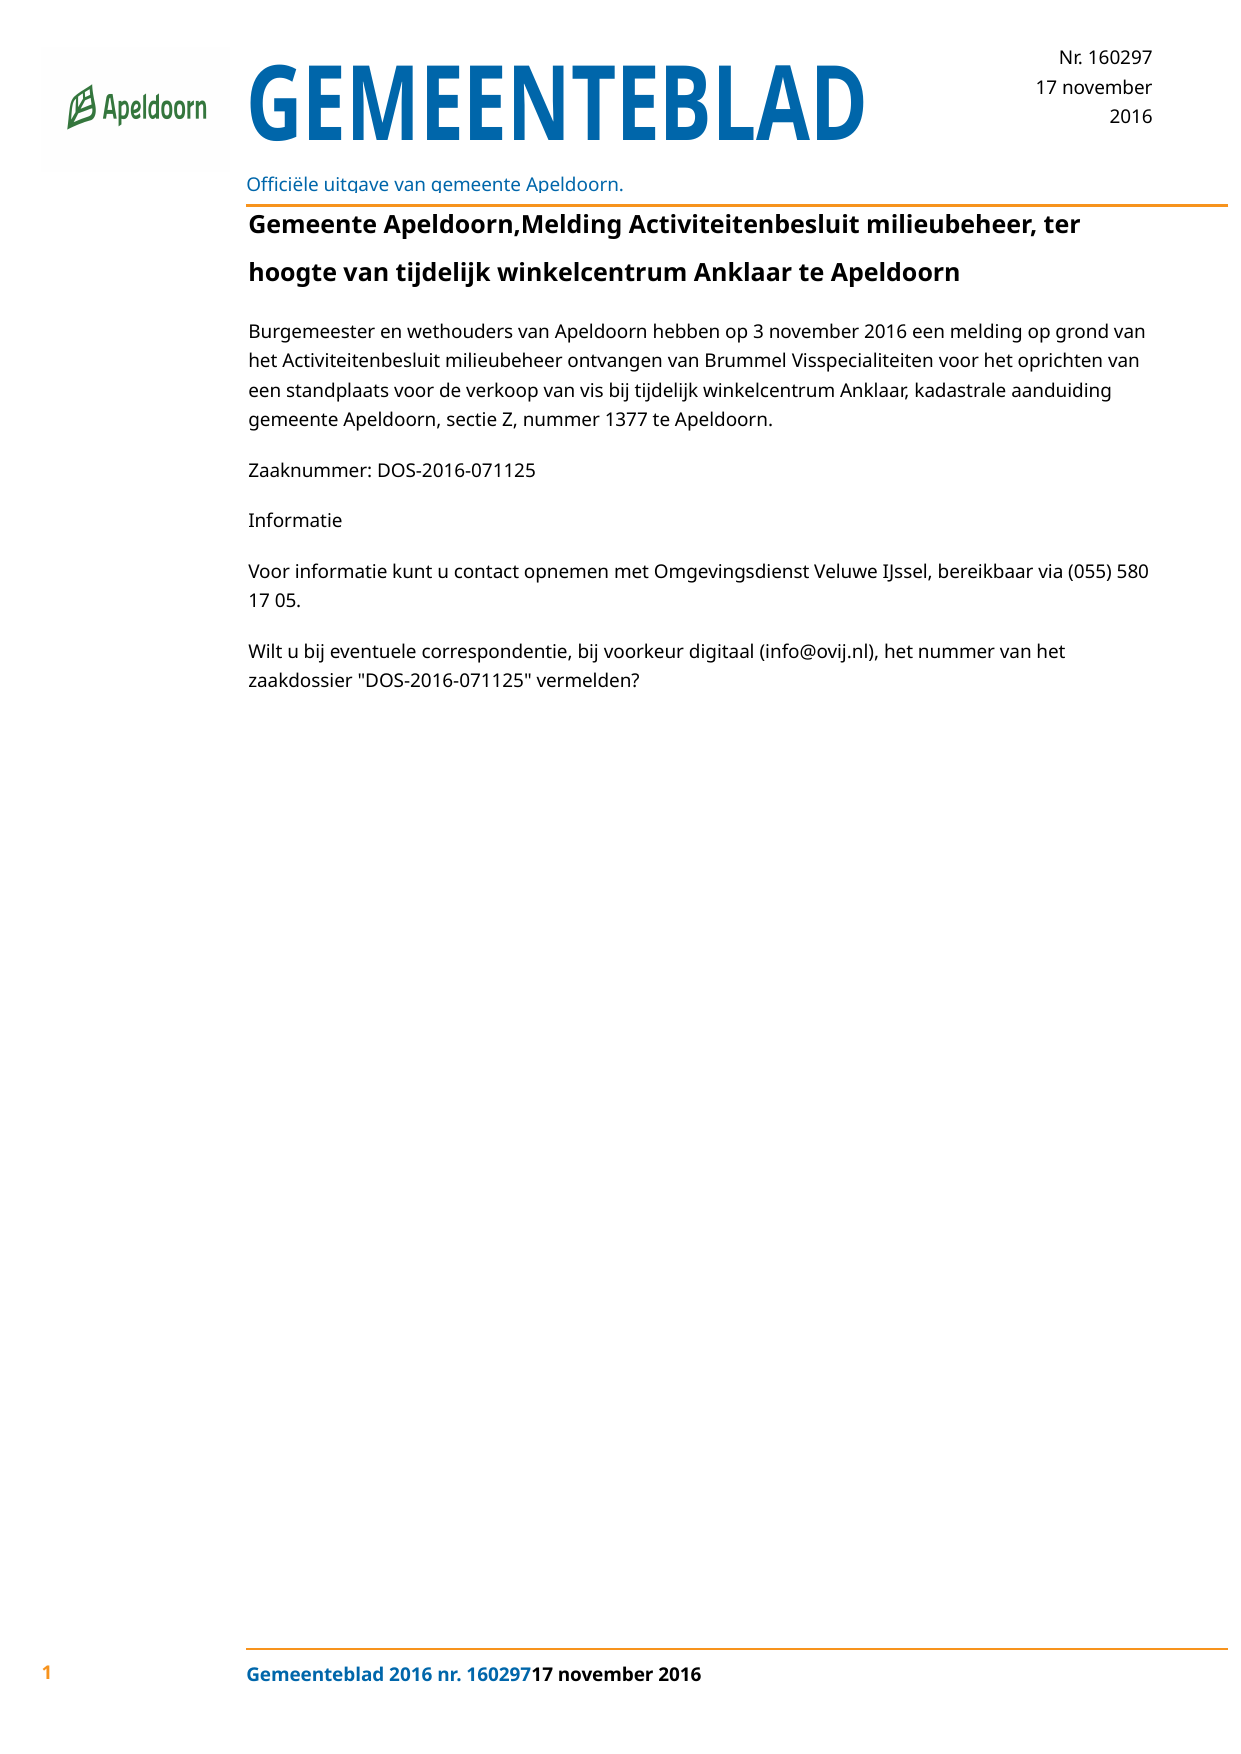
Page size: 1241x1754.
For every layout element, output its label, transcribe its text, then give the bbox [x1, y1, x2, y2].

picture [41, 47, 231, 172]
text Gemeente Apeldoorn,Melding Activiteitenbesluit milieubeheer, ter hoogte van tijdelijk winkelcentrum Anklaar te Apeldoorn [248, 207, 1152, 288]
text Burgemeester en wethouders van Apeldoorn hebben op 3 november 2016 een melding op grond van het Activiteitenbesluit milieubeheer ontvangen van Brummel Visspecialiteiten voor het oprichten van een standplaats voor de verkoop van vis bij tijdelijk winkelcentrum Anklaar, kadastrale aanduiding gemeente Apeldoorn, sectie Z, nummer 1377 te Apeldoorn. [248, 318, 1152, 432]
text Informatie [248, 507, 1152, 533]
text Voor informatie kunt u contact opnemen met Omgevingsdienst Veluwe IJssel, bereikbaar via (055) 580 17 05. [248, 558, 1152, 613]
text Zaaknummer: DOS-2016-071125 [248, 457, 1152, 483]
text Wilt u bij eventuele correspondentie, bij voorkeur digitaal (info@ovij.nl), het nummer van het zaakdossier "DOS-2016-071125" vermelden? [248, 638, 1152, 693]
